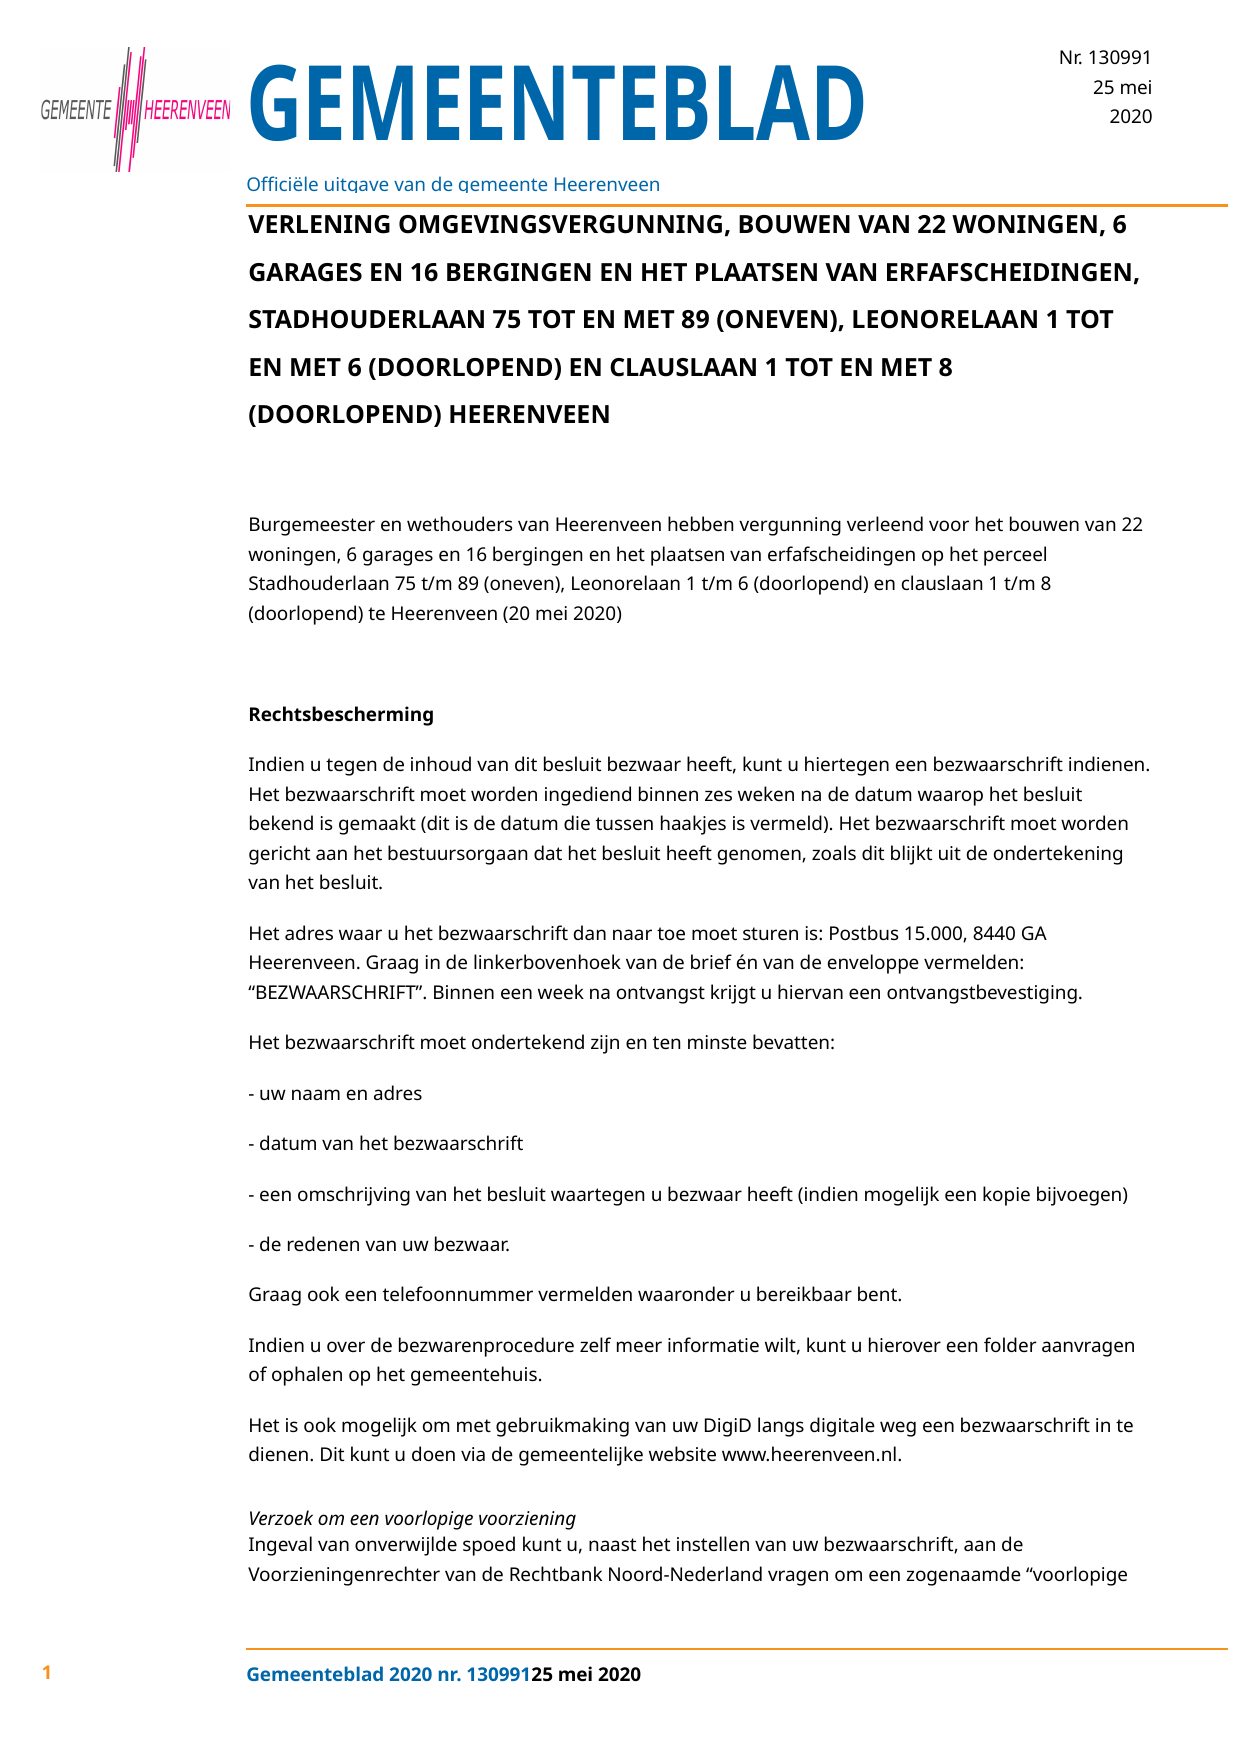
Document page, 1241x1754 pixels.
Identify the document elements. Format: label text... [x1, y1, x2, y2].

text - datum van het bezwaarschrift [248, 1130, 1152, 1156]
text - de redenen van uw bezwaar. [248, 1231, 1152, 1257]
text Rechtsbescherming [248, 701, 1152, 726]
text Burgemeester en wethouders van Heerenveen hebben vergunning verleend voor het bouwen van 22 woningen, 6 garages en 16 bergingen en het plaatsen van erfafscheidingen op het perceel Stadhouderlaan 75 t/m 89 (oneven), Leonorelaan 1 t/m 6 (doorlopend) en clauslaan 1 t/m 8 (doorlopend) te Heerenveen (20 mei 2020) [248, 511, 1152, 626]
text Het bezwaarschrift moet ondertekend zijn en ten minste bevatten: [248, 1029, 1152, 1055]
text Indien u tegen de inhoud van dit besluit bezwaar heeft, kunt u hiertegen een bezwaarschrift indienen. Het bezwaarschrift moet worden ingediend binnen zes weken na de datum waarop het besluit bekend is gemaakt (dit is de datum die tussen haakjes is vermeld). Het bezwaarschrift moet worden gericht aan het bestuursorgaan dat het besluit heeft genomen, zoals dit blijkt uit de ondertekening van het besluit. [248, 751, 1152, 895]
text Het is ook mogelijk om met gebruikmaking van uw DigiD langs digitale weg een bezwaarschrift in te dienen. Dit kunt u doen via de gemeentelijke website www.heerenveen.nl. [248, 1412, 1152, 1467]
text VERLENING OMGEVINGSVERGUNNING, BOUWEN VAN 22 WONINGEN, 6 GARAGES EN 16 BERGINGEN EN HET PLAATSEN VAN ERFAFSCHEIDINGEN, STADHOUDERLAAN 75 TOT EN MET 89 (ONEVEN), LEONORELAAN 1 TOT EN MET 6 (DOORLOPEND) EN CLAUSLAAN 1 TOT EN MET 8 (DOORLOPEND) HEERENVEEN [248, 207, 1152, 431]
text Ingeval van onverwijlde spoed kunt u, naast het instellen van uw bezwaarschrift, aan de Voorzieningenrechter van de Rechtbank Noord-Nederland vragen om een zogenaamde “voorlopige [248, 1531, 1152, 1587]
text - een omschrijving van het besluit waartegen u bezwaar heeft (indien mogelijk een kopie bijvoegen) [248, 1181, 1152, 1206]
text Verzoek om een voorlopige voorziening [248, 1506, 1152, 1531]
text Het adres waar u het bezwaarschrift dan naar toe moet sturen is: Postbus 15.000, 8440 GA Heerenveen. Graag in de linkerbovenhoek van de brief én van de enveloppe vermelden: “BEZWAARSCHRIFT”. Binnen een week na ontvangst krijgt u hiervan een ontvangstbevestiging. [248, 920, 1152, 1005]
text - uw naam en adres [248, 1080, 1152, 1106]
picture [41, 47, 231, 172]
text Indien u over de bezwarenprocedure zelf meer informatie wilt, kunt u hierover een folder aanvragen of ophalen op het gemeentehuis. [248, 1332, 1152, 1387]
text Graag ook een telefoonnummer vermelden waaronder u bereikbaar bent. [248, 1282, 1152, 1307]
